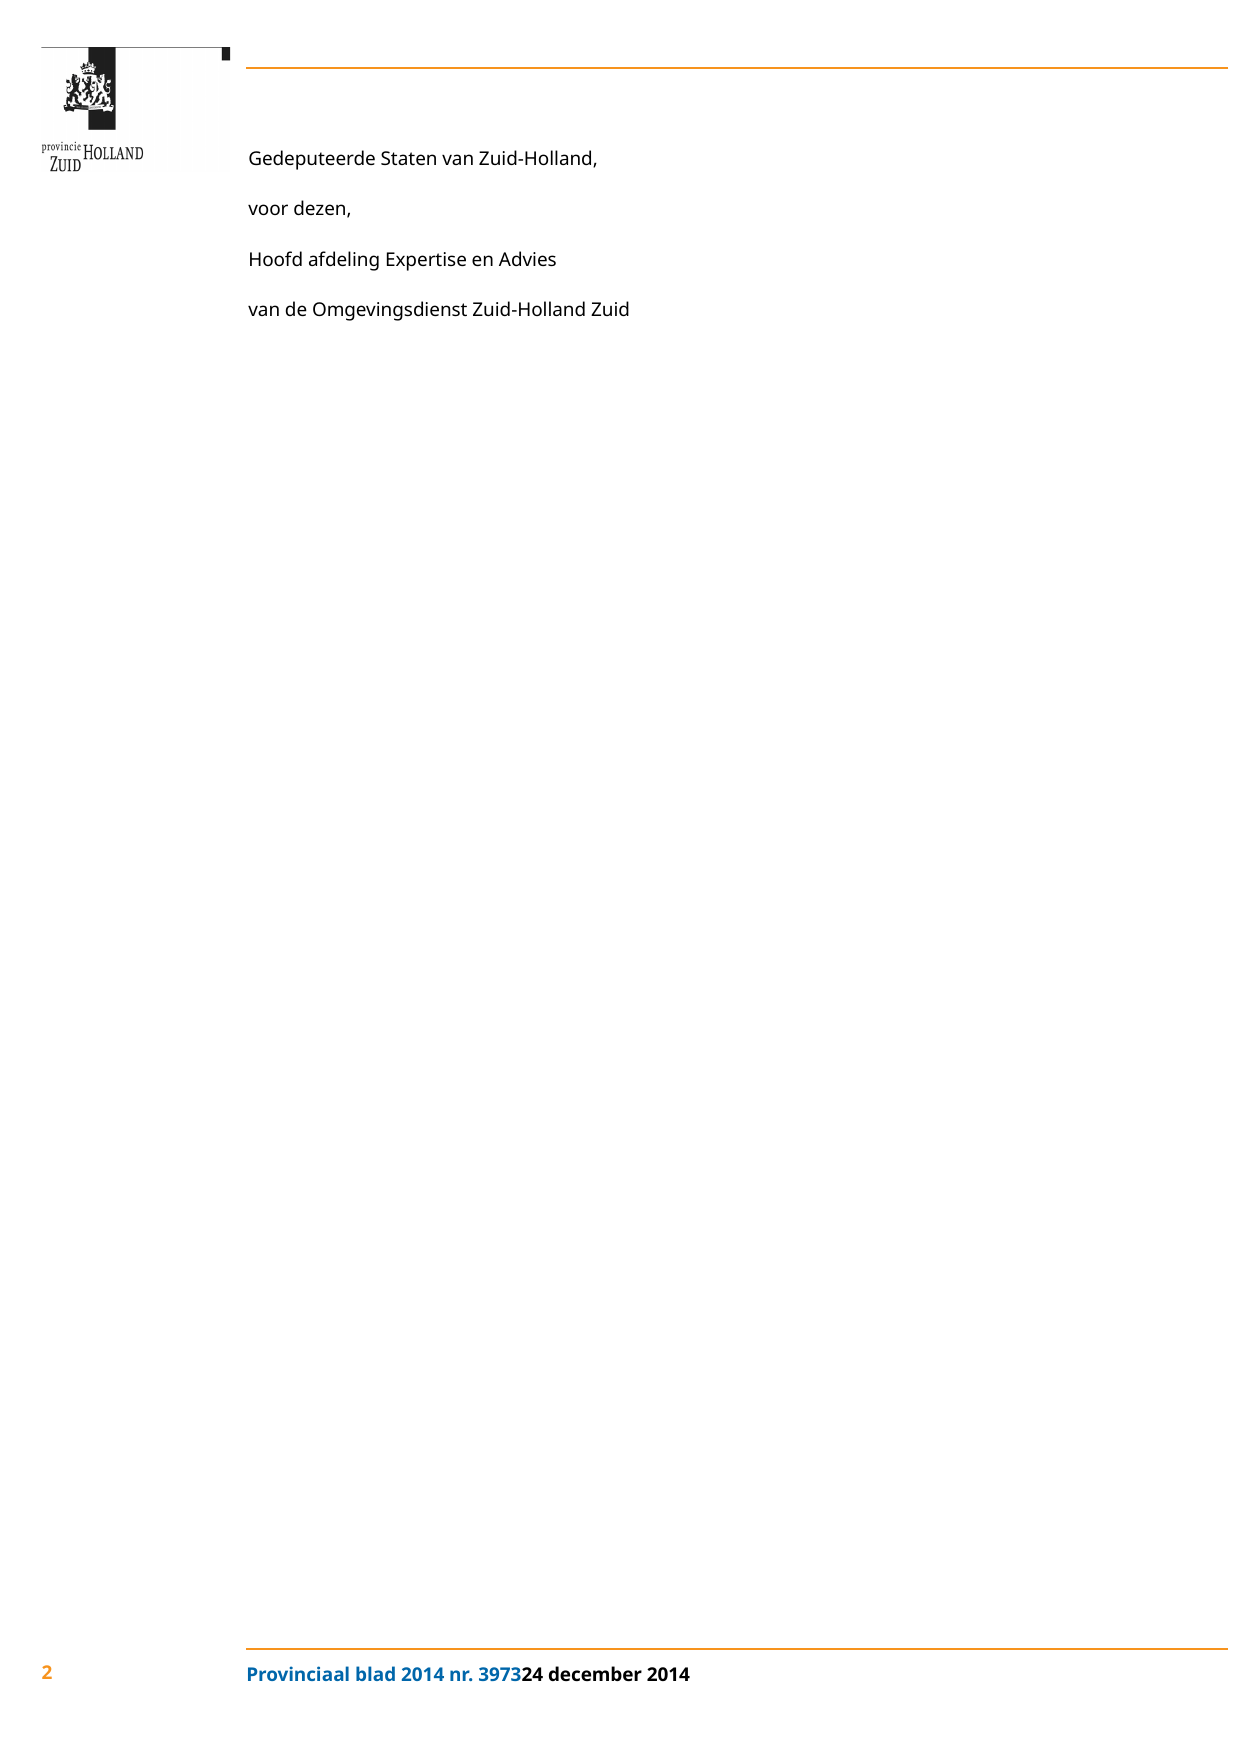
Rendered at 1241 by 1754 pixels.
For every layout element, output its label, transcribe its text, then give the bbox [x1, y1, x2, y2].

text Hoofd afdeling Expertise en Advies [248, 246, 1152, 272]
text Gedeputeerde Staten van Zuid-Holland, [248, 145, 1152, 171]
text voor dezen, [248, 196, 1152, 221]
picture [41, 47, 231, 172]
text van de Omgevingsdienst Zuid-Holland Zuid [248, 296, 1152, 322]
